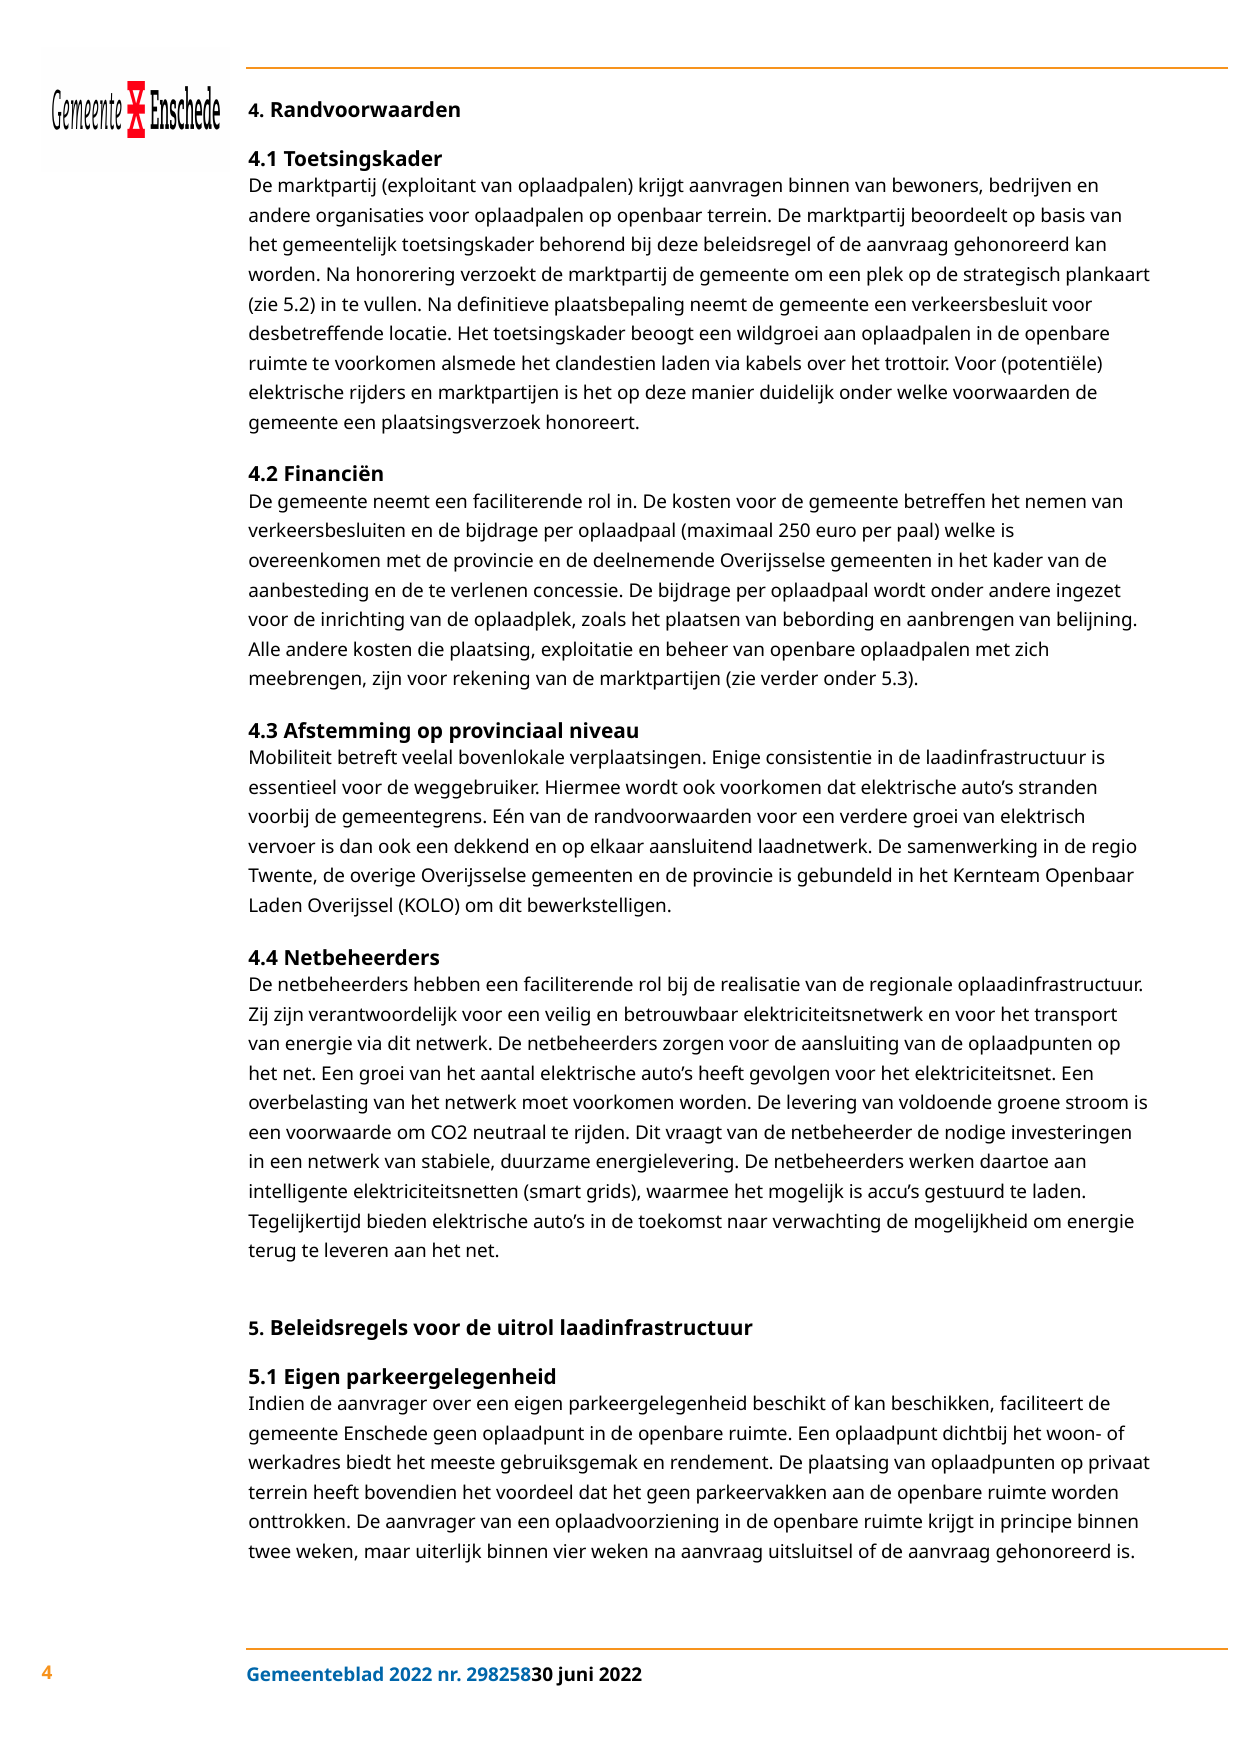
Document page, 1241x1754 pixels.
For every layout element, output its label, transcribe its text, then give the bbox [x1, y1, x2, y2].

text De gemeente neemt een faciliterende rol in. De kosten voor de gemeente betreffen het nemen van verkeersbesluiten en de bijdrage per oplaadpaal (maximaal 250 euro per paal) welke is overeenkomen met de provincie en de deelnemende Overijsselse gemeenten in het kader van de aanbesteding en de te verlenen concessie. De bijdrage per oplaadpaal wordt onder andere ingezet voor de inrichting van de oplaadplek, zoals het plaatsen van bebording en aanbrengen van belijning. Alle andere kosten die plaatsing, exploitatie en beheer van openbare oplaadpalen met zich meebrengen, zijn voor rekening van de marktpartijen (zie verder onder 5.3). [248, 488, 1152, 691]
text 4.4 Netbeheerders [248, 943, 1152, 971]
text 4.2 Financiën [248, 459, 1152, 488]
text 4.1 Toetsingskader [248, 144, 1152, 172]
text 4. Randvoorwaarden [248, 95, 1152, 123]
picture [41, 47, 231, 172]
text De netbeheerders hebben een faciliterende rol bij de realisatie van de regionale oplaadinfrastructuur. Zij zijn verantwoordelijk voor een veilig en betrouwbaar elektriciteitsnetwerk en voor het transport van energie via dit netwerk. De netbeheerders zorgen voor de aansluiting van de oplaadpunten op het net. Een groei van het aantal elektrische auto’s heeft gevolgen voor het elektriciteitsnet. Een overbelasting van het netwerk moet voorkomen worden. De levering van voldoende groene stroom is een voorwaarde om CO2 neutraal te rijden. Dit vraagt van de netbeheerder de nodige investeringen in een netwerk van stabiele, duurzame energielevering. De netbeheerders werken daartoe aan intelligente elektriciteitsnetten (smart grids), waarmee het mogelijk is accu’s gestuurd te laden. Tegelijkertijd bieden elektrische auto’s in de toekomst naar verwachting de mogelijkheid om energie terug te leveren aan het net. [248, 971, 1152, 1263]
text 5.1 Eigen parkeergelegenheid [248, 1362, 1152, 1390]
text Mobiliteit betreft veelal bovenlokale verplaatsingen. Enige consistentie in de laadinfrastructuur is essentieel voor de weggebruiker. Hiermee wordt ook voorkomen dat elektrische auto’s stranden voorbij de gemeentegrens. Eén van de randvoorwaarden voor een verdere groei van elektrisch vervoer is dan ook een dekkend en op elkaar aansluitend laadnetwerk. De samenwerking in de regio Twente, de overige Overijsselse gemeenten en de provincie is gebundeld in het Kernteam Openbaar Laden Overijssel (KOLO) om dit bewerkstelligen. [248, 744, 1152, 918]
text 4.3 Afstemming op provinciaal niveau [248, 716, 1152, 744]
text 5. Beleidsregels voor de uitrol laadinfrastructuur [248, 1313, 1152, 1341]
text De marktpartij (exploitant van oplaadpalen) krijgt aanvragen binnen van bewoners, bedrijven en andere organisaties voor oplaadpalen op openbaar terrein. De marktpartij beoordeelt op basis van het gemeentelijk toetsingskader behorend bij deze beleidsregel of de aanvraag gehonoreerd kan worden. Na honorering verzoekt de marktpartij de gemeente om een plek op de strategisch plankaart (zie 5.2) in te vullen. Na definitieve plaatsbepaling neemt de gemeente een verkeersbesluit voor desbetreffende locatie. Het toetsingskader beoogt een wildgroei aan oplaadpalen in de openbare ruimte te voorkomen alsmede het clandestien laden via kabels over het trottoir. Voor (potentiële) elektrische rijders en marktpartijen is het op deze manier duidelijk onder welke voorwaarden de gemeente een plaatsingsverzoek honoreert. [248, 172, 1152, 435]
text Indien de aanvrager over een eigen parkeergelegenheid beschikt of kan beschikken, faciliteert de gemeente Enschede geen oplaadpunt in de openbare ruimte. Een oplaadpunt dichtbij het woon- of werkadres biedt het meeste gebruiksgemak en rendement. De plaatsing van oplaadpunten op privaat terrein heeft bovendien het voordeel dat het geen parkeervakken aan de openbare ruimte worden onttrokken. De aanvrager van een oplaadvoorziening in de openbare ruimte krijgt in principe binnen twee weken, maar uiterlijk binnen vier weken na aanvraag uitsluitsel of de aanvraag gehonoreerd is. [248, 1390, 1152, 1564]
